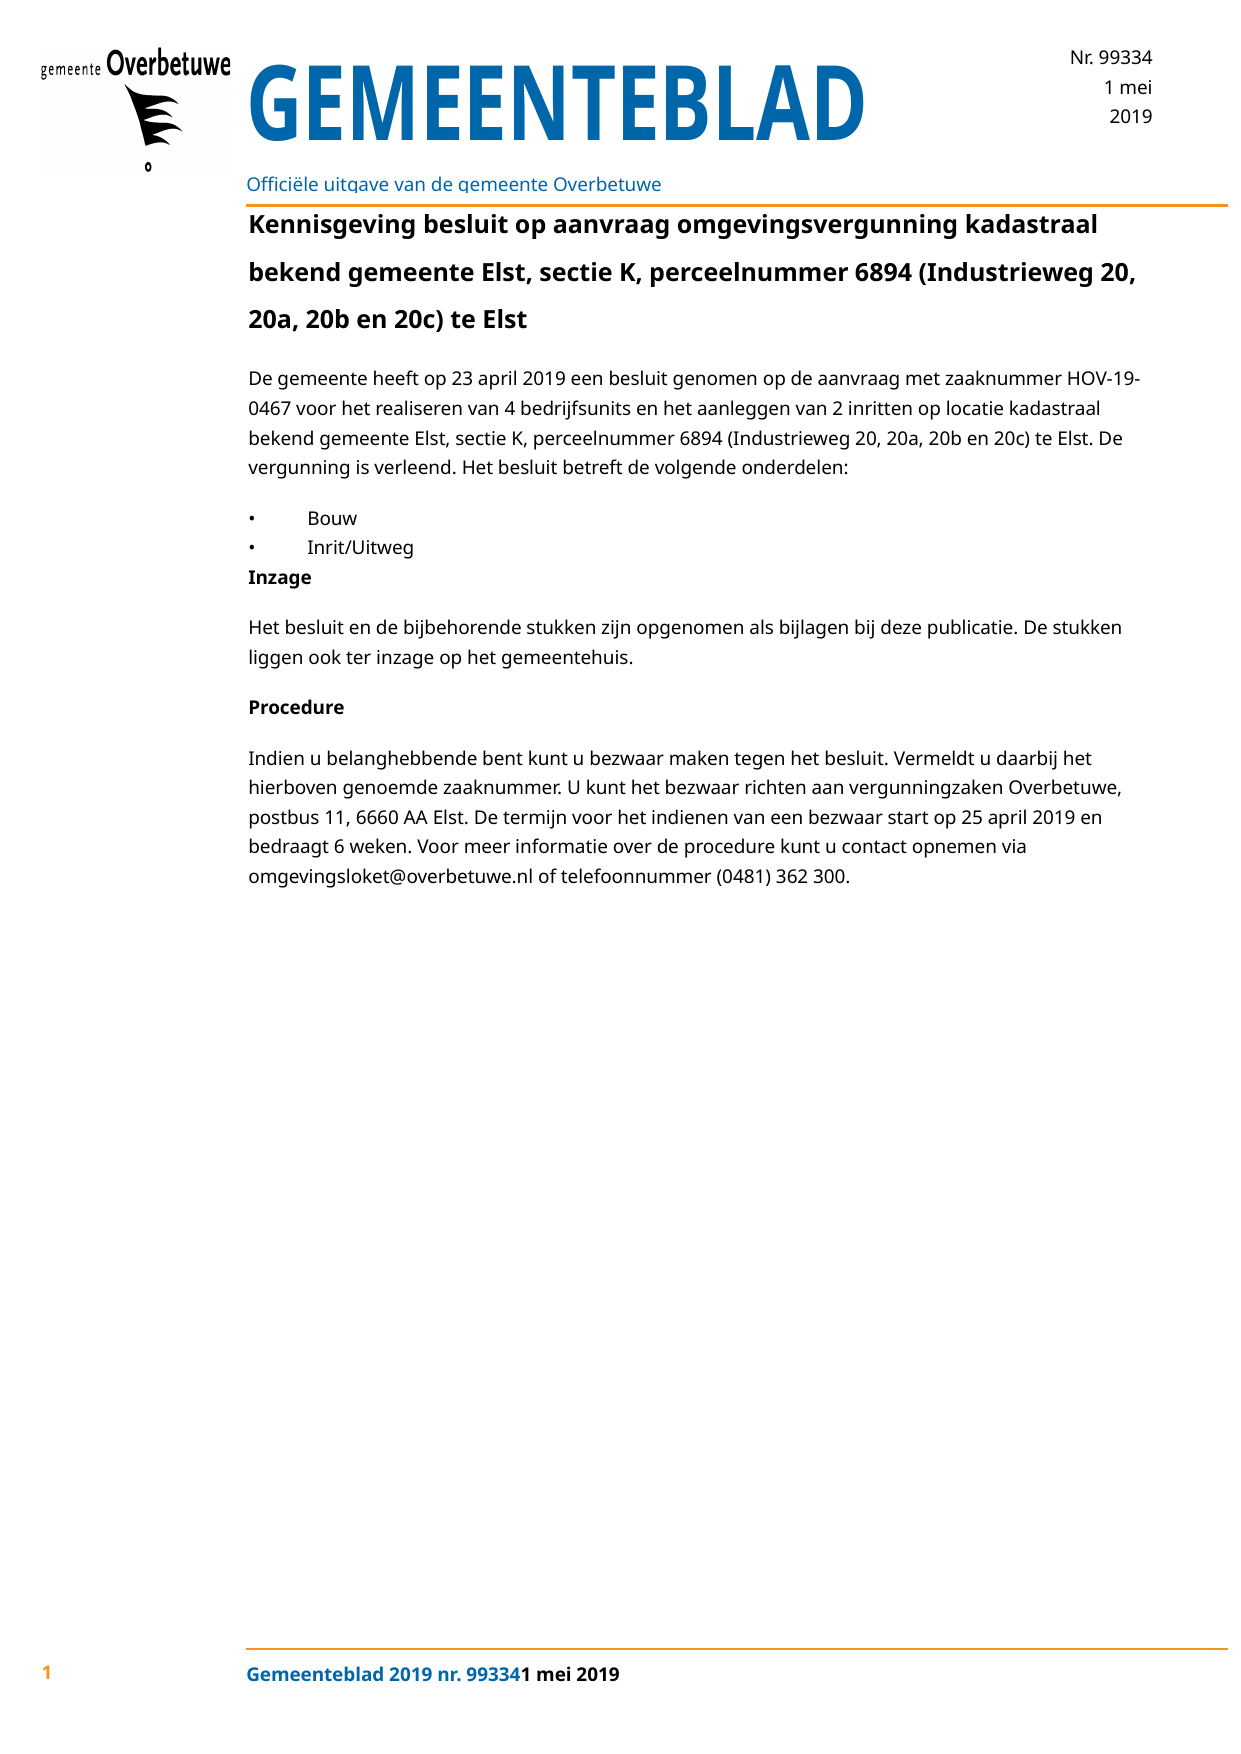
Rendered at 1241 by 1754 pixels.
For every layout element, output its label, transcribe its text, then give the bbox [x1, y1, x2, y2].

text Indien u belanghebbende bent kunt u bezwaar maken tegen het besluit. Vermeldt u daarbij het hierboven genoemde zaaknummer. U kunt het bezwaar richten aan vergunningzaken Overbetuwe, postbus 11, 6660 AA Elst. De termijn voor het indienen van een bezwaar start op 25 april 2019 en bedraagt 6 weken. Voor meer informatie over de procedure kunt u contact opnemen via omgevingsloket@overbetuwe.nl of telefoonnummer (0481) 362 300. [248, 745, 1152, 889]
text Procedure [248, 694, 1152, 720]
list Inrit/Uitweg [248, 534, 1152, 560]
text De gemeente heeft op 23 april 2019 een besluit genomen op de aanvraag met zaaknummer HOV-19-0467 voor het realiseren van 4 bedrijfsunits en het aanleggen van 2 inritten op locatie kadastraal bekend gemeente Elst, sectie K, perceelnummer 6894 (Industrieweg 20, 20a, 20b en 20c) te Elst. De vergunning is verleend. Het besluit betreft de volgende onderdelen: [248, 366, 1152, 480]
list Bouw [248, 505, 1152, 530]
text Inzage [248, 564, 1152, 589]
text Het besluit en de bijbehorende stukken zijn opgenomen als bijlagen bij deze publicatie. De stukken liggen ook ter inzage op het gemeentehuis. [248, 614, 1152, 669]
picture [41, 47, 231, 172]
text Kennisgeving besluit op aanvraag omgevingsvergunning kadastraal bekend gemeente Elst, sectie K, perceelnummer 6894 (Industrieweg 20, 20a, 20b en 20c) te Elst [248, 207, 1152, 336]
